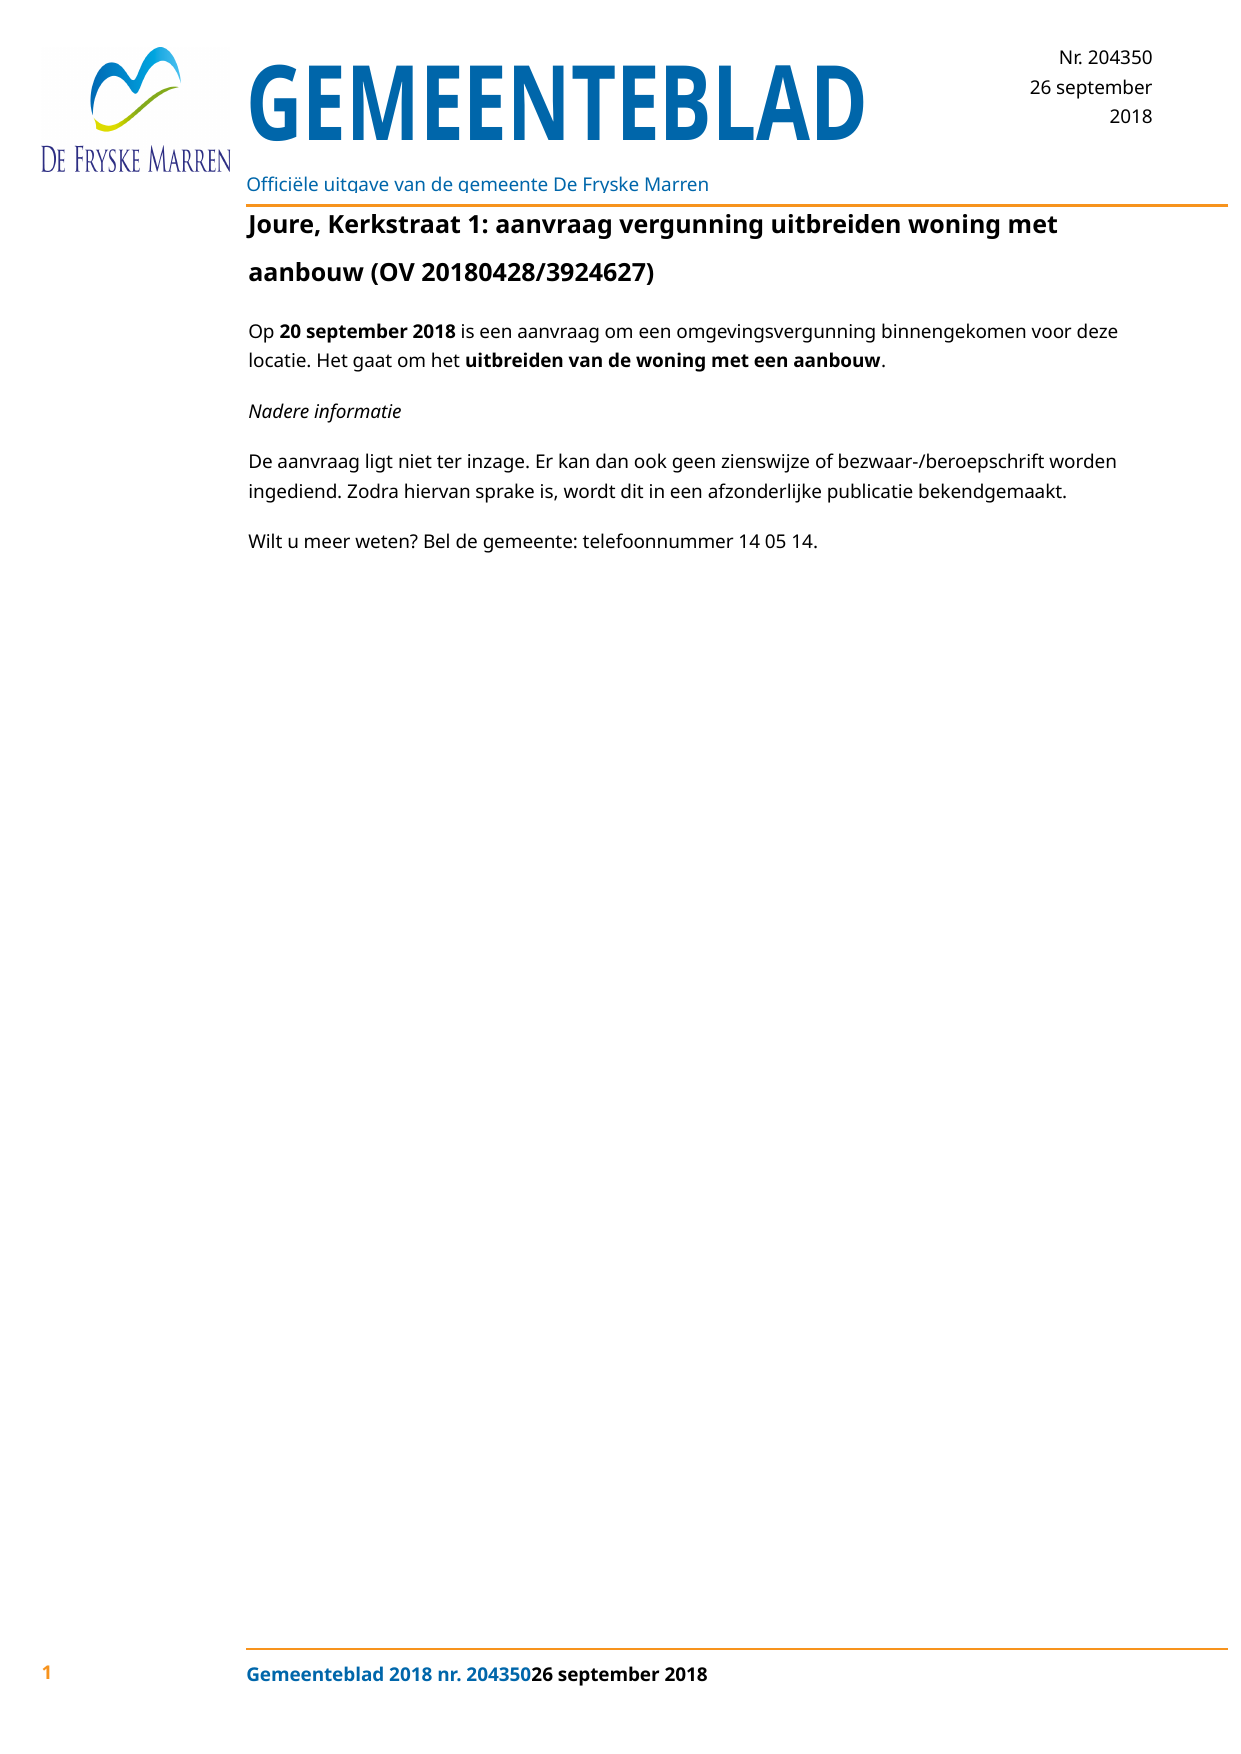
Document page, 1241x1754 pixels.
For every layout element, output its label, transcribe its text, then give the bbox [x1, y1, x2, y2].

text Joure, Kerkstraat 1: aanvraag vergunning uitbreiden woning met aanbouw (OV 20180428/3924627) [248, 207, 1152, 288]
text Op 20 september 2018 is een aanvraag om een omgevingsvergunning binnengekomen voor deze locatie. Het gaat om het uitbreiden van de woning met een aanbouw. [248, 318, 1152, 373]
text De aanvraag ligt niet ter inzage. Er kan dan ook geen zienswijze of bezwaar-/beroepschrift worden ingediend. Zodra hiervan sprake is, wordt dit in een afzonderlijke publicatie bekendgemaakt. [248, 448, 1152, 504]
text Nadere informatie [248, 398, 1152, 424]
text Wilt u meer weten? Bel de gemeente: telefoonnummer 14 05 14. [248, 528, 1152, 554]
picture [41, 47, 231, 172]
